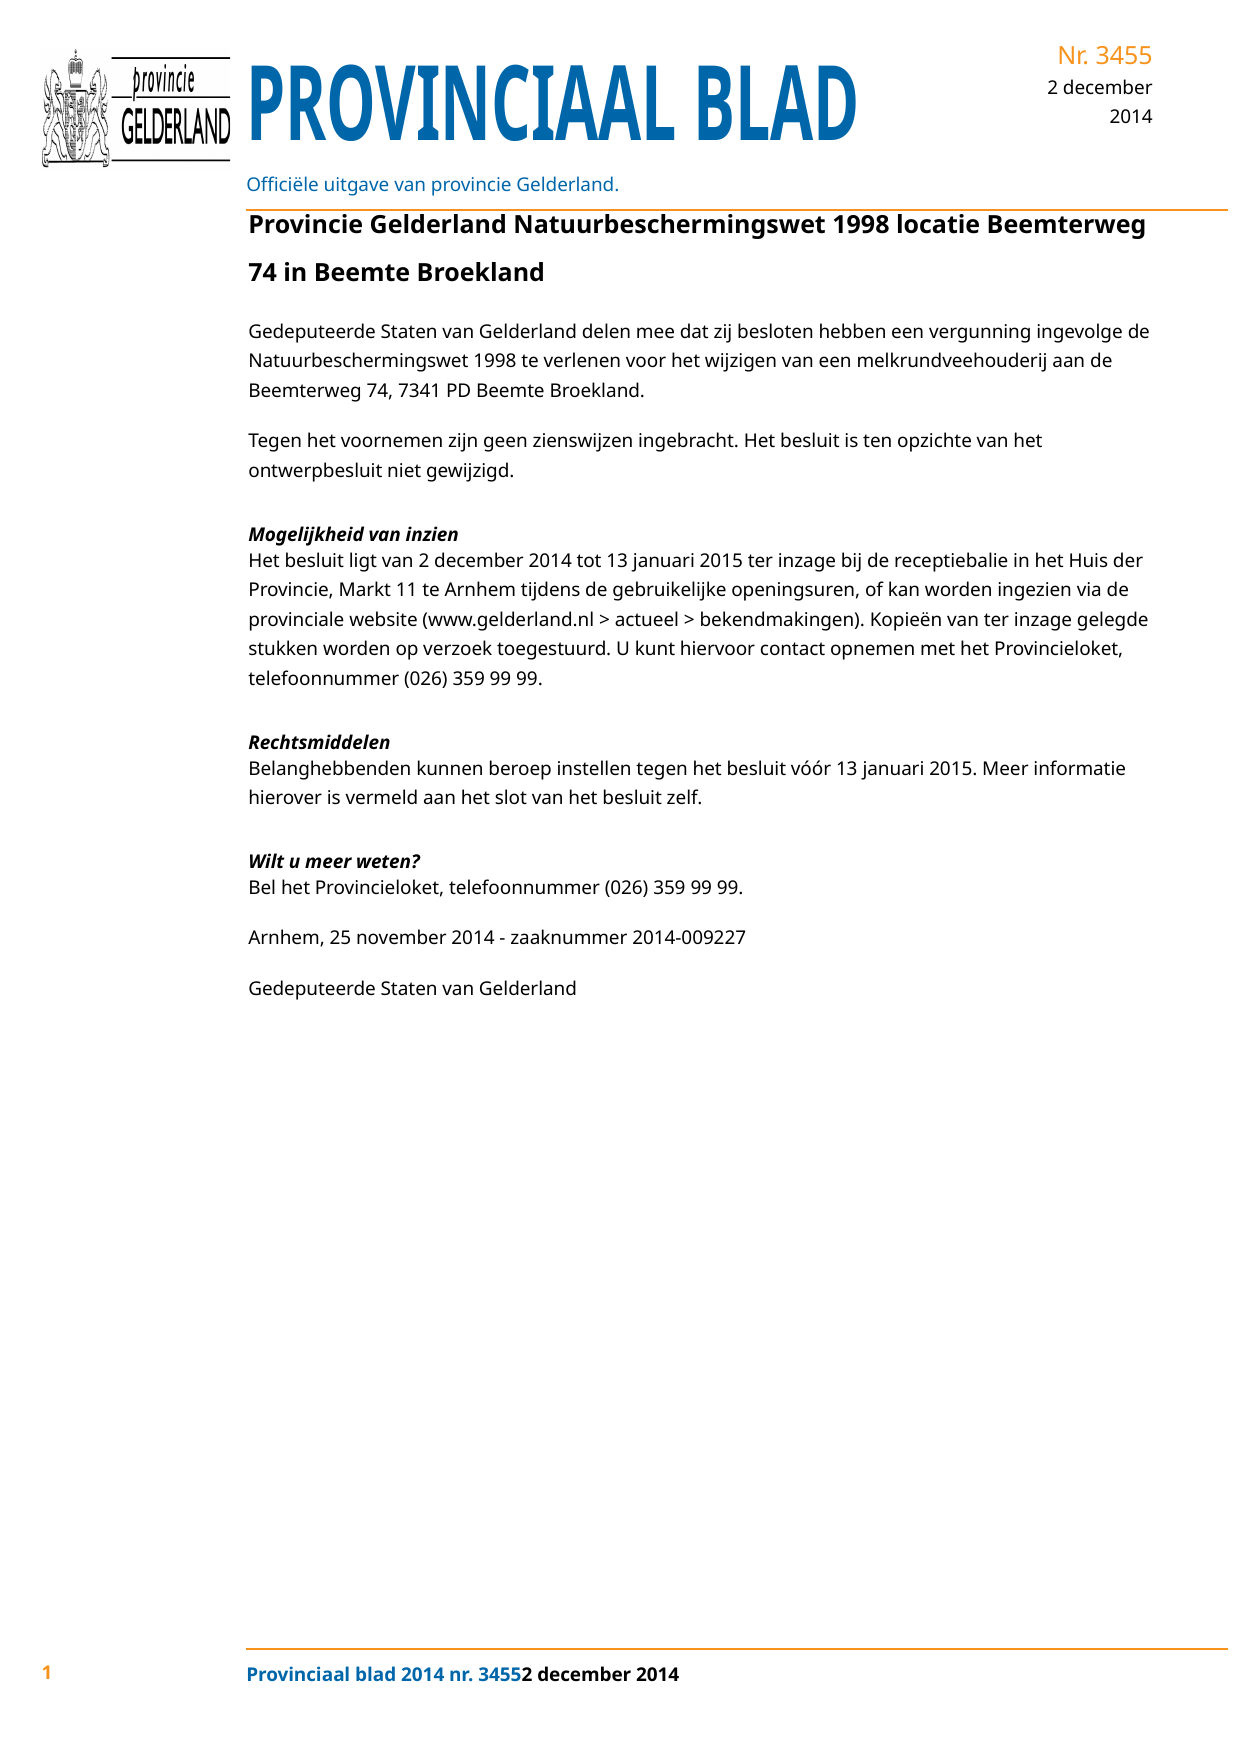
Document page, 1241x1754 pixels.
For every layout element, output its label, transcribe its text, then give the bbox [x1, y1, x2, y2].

text Het besluit ligt van 2 december 2014 tot 13 januari 2015 ter inzage bij de receptiebalie in het Huis der Provincie, Markt 11 te Arnhem tijdens de gebruikelijke openingsuren, of kan worden ingezien via de provinciale website (www.gelderland.nl > actueel > bekendmakingen). Kopieën van ter inzage gelegde stukken worden op verzoek toegestuurd. U kunt hiervoor contact opnemen met het Provincieloket, telefoonnummer (026) 359 99 99. [248, 547, 1152, 691]
text Mogelijkheid van inzien [248, 521, 1152, 547]
text Gedeputeerde Staten van Gelderland delen mee dat zij besloten hebben een vergunning ingevolge de Natuurbeschermingswet 1998 te verlenen voor het wijzigen van een melkrundveehouderij aan de Beemterweg 74, 7341 PD Beemte Broekland. [248, 318, 1152, 403]
text Belanghebbenden kunnen beroep instellen tegen het besluit vóór 13 januari 2015. Meer informatie hierover is vermeld aan het slot van het besluit zelf. [248, 755, 1152, 810]
text Rechtsmiddelen [248, 729, 1152, 755]
text Wilt u meer weten? [248, 848, 1152, 874]
text Provincie Gelderland Natuurbeschermingswet 1998 locatie Beemterweg 74 in Beemte Broekland [248, 211, 1152, 288]
text Tegen het voornemen zijn geen zienswijzen ingebracht. Het besluit is ten opzichte van het ontwerpbesluit niet gewijzigd. [248, 427, 1152, 483]
picture [41, 47, 231, 172]
text Arnhem, 25 november 2014 - zaaknummer 2014-009227 [248, 924, 1152, 950]
text Bel het Provincieloket, telefoonnummer (026) 359 99 99. [248, 874, 1152, 900]
text Gedeputeerde Staten van Gelderland [248, 975, 1152, 1001]
